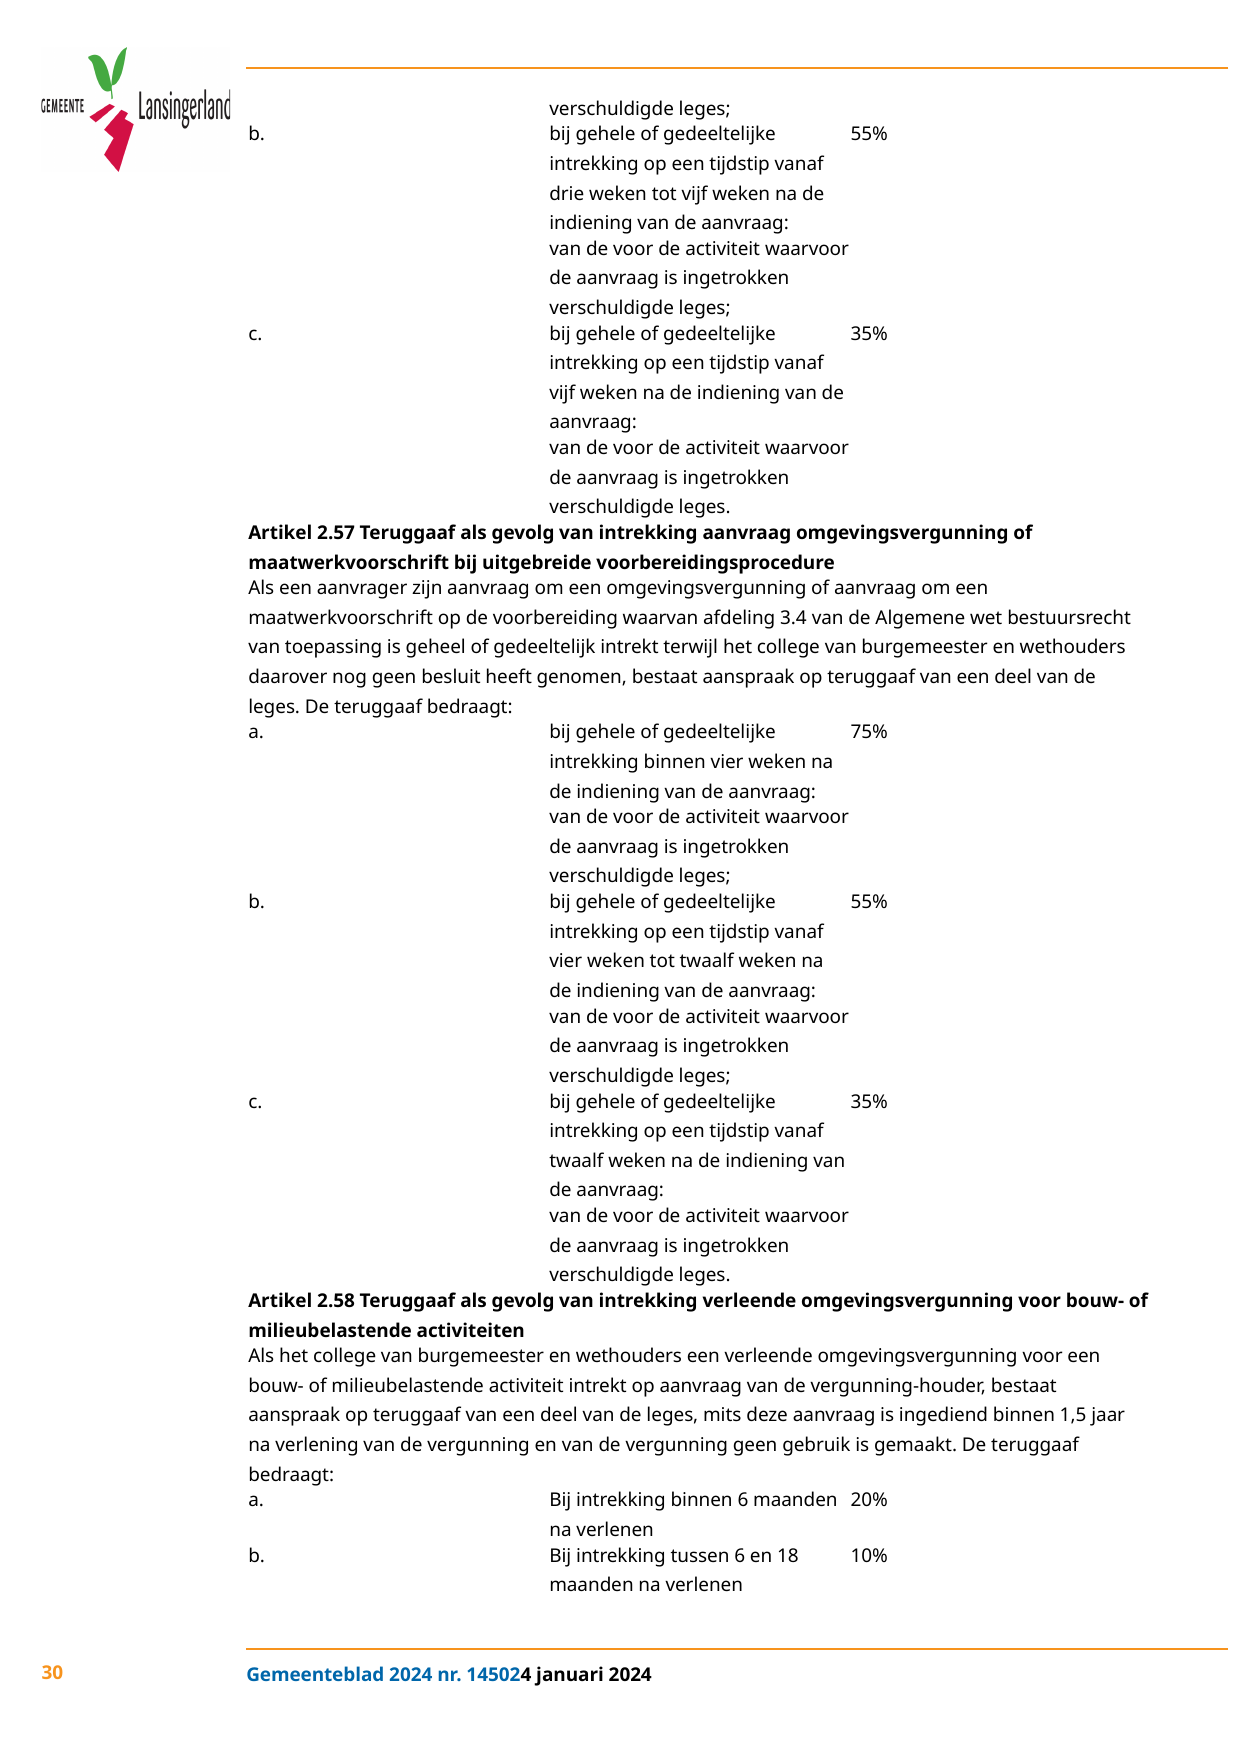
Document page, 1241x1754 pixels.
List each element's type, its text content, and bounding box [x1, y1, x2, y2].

table_cell [248, 95, 549, 121]
table_cell Bij intrekking tussen 6 en 18 maanden na verlenen [549, 1542, 850, 1597]
table_cell [850, 235, 1152, 320]
table_cell [248, 1202, 549, 1287]
table_cell bij gehele of gedeeltelijke intrekking op een tijdstip vanaf twaalf weken na de indiening van de aanvraag: [549, 1088, 850, 1202]
table_cell bij gehele of gedeeltelijke intrekking op een tijdstip vanaf vier weken tot twaalf weken na de indiening van de aanvraag: [549, 889, 850, 1003]
table_cell bij gehele of gedeeltelijke intrekking op een tijdstip vanaf drie weken tot vijf weken na de indiening van de aanvraag: [549, 121, 850, 235]
table_cell 20% [850, 1487, 1152, 1542]
table_cell Als een aanvrager zijn aanvraag om een omgevingsvergunning of aanvraag om een maatwerkvoorschrift op de voorbereiding waarvan afdeling 3.4 van de Algemene wet bestuursrecht van toepassing is geheel of gedeeltelijk intrekt terwijl het college van burgemeester en wethouders daarover nog geen besluit heeft genomen, bestaat aanspraak op teruggaaf van een deel van de leges. De teruggaaf bedraagt: [248, 575, 1152, 719]
table_cell Artikel 2.57 Teruggaaf als gevolg van intrekking aanvraag omgevingsvergunning of maatwerkvoorschrift bij uitgebreide voorbereidingsprocedure [248, 519, 1152, 574]
table_cell [850, 1202, 1152, 1287]
table_cell 75% [850, 719, 1152, 803]
table_cell [248, 804, 549, 888]
table_cell Artikel 2.58 Teruggaaf als gevolg van intrekking verleende omgevingsvergunning voor bouw- of milieubelastende activiteiten [248, 1287, 1152, 1342]
table_cell 35% [850, 320, 1152, 434]
table_cell a. [248, 719, 549, 803]
table_cell b. [248, 121, 549, 235]
table_cell van de voor de activiteit waarvoor de aanvraag is ingetrokken verschuldigde leges; [549, 235, 850, 320]
table_cell [248, 235, 549, 320]
table_cell bij gehele of gedeeltelijke intrekking op een tijdstip vanaf vijf weken na de indiening van de aanvraag: [549, 320, 850, 434]
table_cell 10% [850, 1542, 1152, 1597]
table_cell 55% [850, 889, 1152, 1003]
table_cell 55% [850, 121, 1152, 235]
table_cell verschuldigde leges; [549, 95, 850, 121]
table_cell van de voor de activiteit waarvoor de aanvraag is ingetrokken verschuldigde leges; [549, 1003, 850, 1088]
table_cell bij gehele of gedeeltelijke intrekking binnen vier weken na de indiening van de aanvraag: [549, 719, 850, 803]
picture [41, 47, 231, 172]
table_cell van de voor de activiteit waarvoor de aanvraag is ingetrokken verschuldigde leges; [549, 804, 850, 888]
table_cell Als het college van burgemeester en wethouders een verleende omgevingsvergunning voor een bouw- of milieubelastende activiteit intrekt op aanvraag van de vergunning-houder, bestaat aanspraak op teruggaaf van een deel van de leges, mits deze aanvraag is ingediend binnen 1,5 jaar na verlening van de vergunning en van de vergunning geen gebruik is gemaakt. De teruggaaf bedraagt: [248, 1343, 1152, 1487]
table_cell [850, 804, 1152, 888]
table_cell Bij intrekking binnen 6 maanden na verlenen [549, 1487, 850, 1542]
table_cell [850, 434, 1152, 519]
table_cell van de voor de activiteit waarvoor de aanvraag is ingetrokken verschuldigde leges. [549, 1202, 850, 1287]
table_cell [248, 1003, 549, 1088]
table_cell a. [248, 1487, 549, 1542]
table_cell b. [248, 1542, 549, 1597]
table_cell 35% [850, 1088, 1152, 1202]
table_cell van de voor de activiteit waarvoor de aanvraag is ingetrokken verschuldigde leges. [549, 434, 850, 519]
table_cell [850, 95, 1152, 121]
table_cell [850, 1003, 1152, 1088]
table_cell c. [248, 1088, 549, 1202]
table_cell c. [248, 320, 549, 434]
table_cell b. [248, 889, 549, 1003]
table_cell [248, 434, 549, 519]
